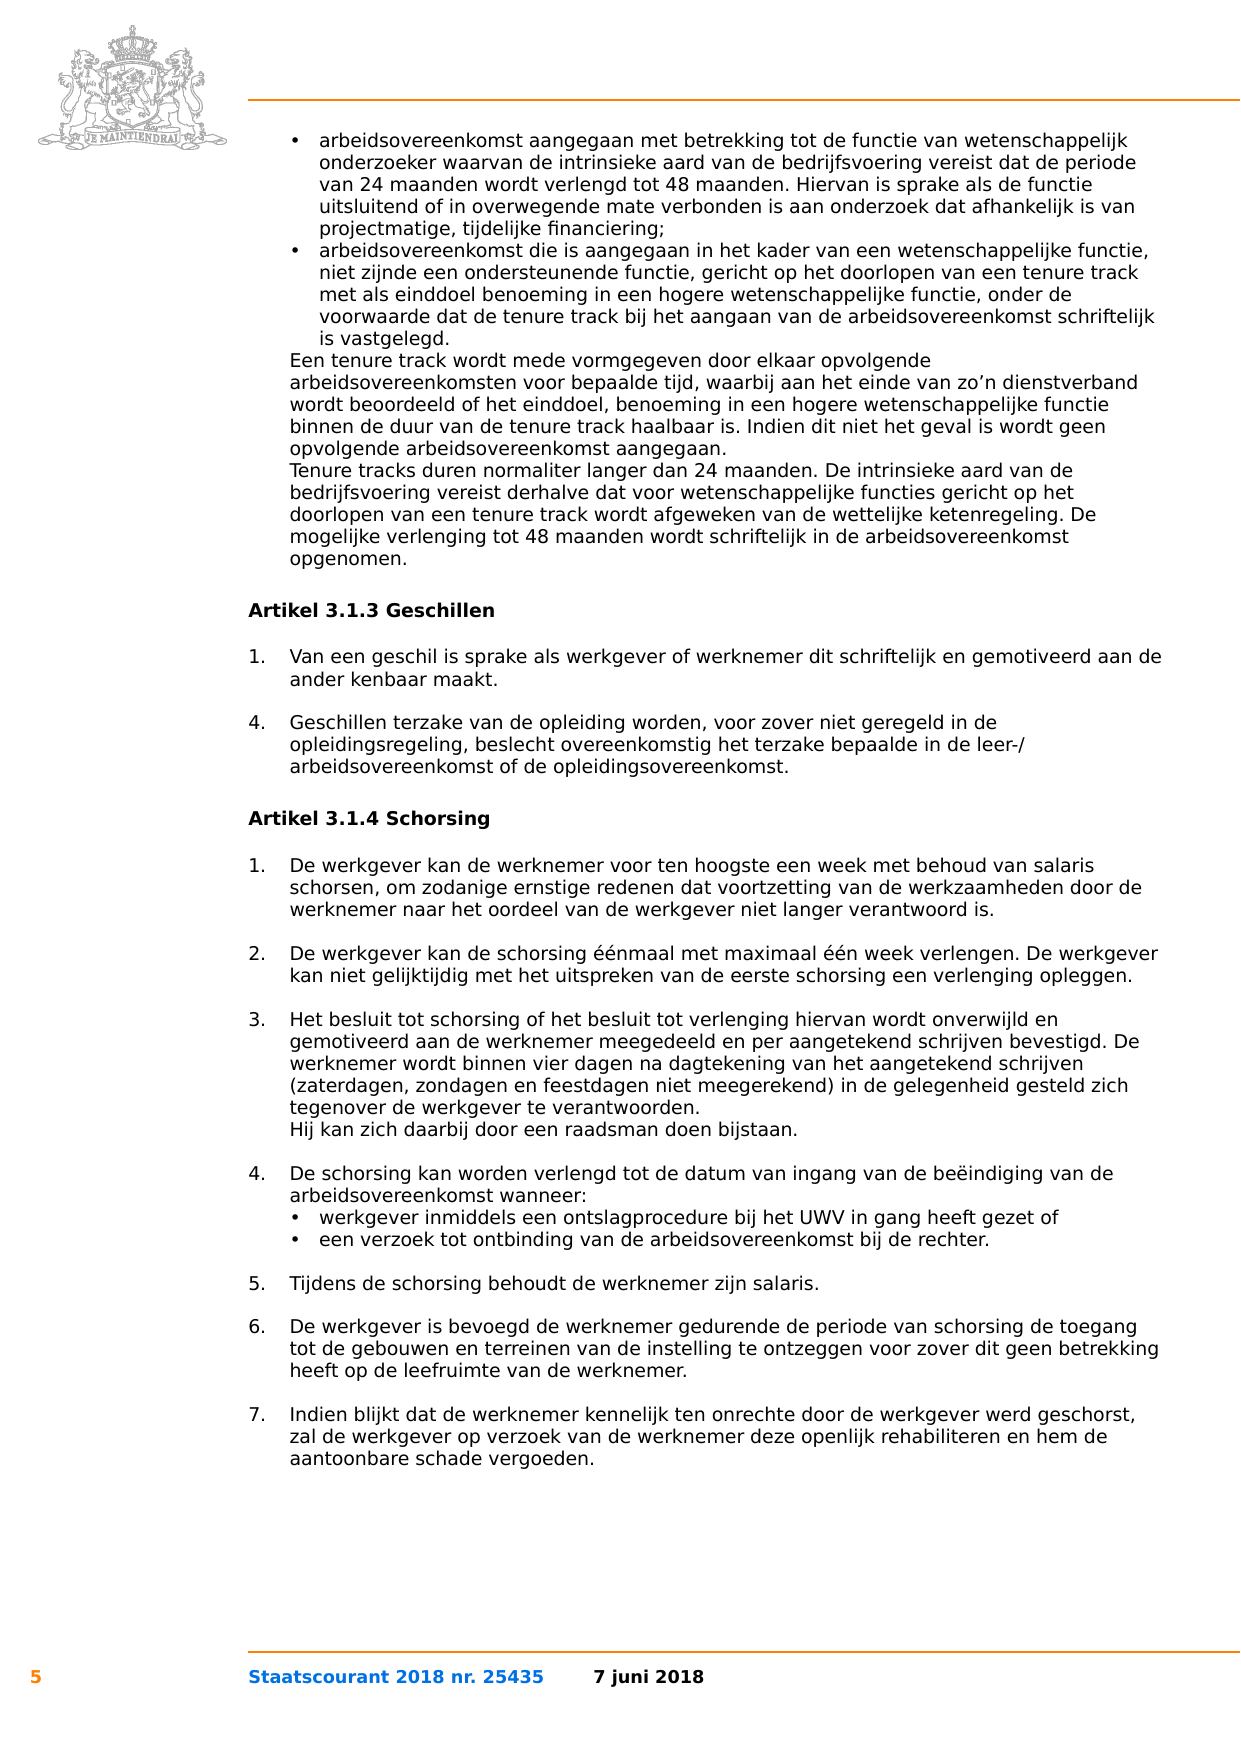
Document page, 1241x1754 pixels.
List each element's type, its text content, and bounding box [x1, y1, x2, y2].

picture [38, 25, 227, 150]
subtitle Artikel 3.1.4 Schorsing [248, 808, 1163, 830]
text 2. De werkgever kan de schorsing éénmaal met maximaal één week verlengen. De werkgever kan niet gelijktijdig met het uitspreken van de eerste schorsing een verlenging opleggen. [248, 943, 1163, 987]
subtitle Artikel 3.1.3 Geschillen [248, 599, 1163, 621]
text Een tenure track wordt mede vormgegeven door elkaar opvolgende arbeidsovereenkomsten voor bepaalde tijd, waarbij aan het einde van zo’n dienstverband wordt beoordeeld of het einddoel, benoeming in een hogere wetenschappelijke functie binnen de duur van de tenure track haalbaar is. Indien dit niet het geval is wordt geen opvolgende arbeidsovereenkomst aangegaan. [289, 350, 1163, 459]
text 5. Tijdens de schorsing behoudt de werknemer zijn salaris. [248, 1272, 1163, 1294]
text 4. De schorsing kan worden verlengd tot de datum van ingang van de beëindiging van de arbeidsovereenkomst wanneer: [248, 1163, 1163, 1207]
text 1. Van een geschil is sprake als werkgever of werknemer dit schriftelijk en gemotiveerd aan de ander kenbaar maakt. [248, 646, 1163, 690]
text • arbeidsovereenkomst die is aangegaan in het kader van een wetenschappelijke functie, niet zijnde een ondersteunende functie, gericht op het doorlopen van een tenure track met als einddoel benoeming in een hogere wetenschappelijke functie, onder de voorwaarde dat de tenure track bij het aangaan van de arbeidsovereenkomst schriftelijk is vastgelegd. [289, 240, 1163, 350]
text • arbeidsovereenkomst aangegaan met betrekking tot de functie van wetenschappelijk onderzoeker waarvan de intrinsieke aard van de bedrijfsvoering vereist dat de periode van 24 maanden wordt verlengd tot 48 maanden. Hiervan is sprake als de functie uitsluitend of in overwegende mate verbonden is aan onderzoek dat afhankelijk is van projectmatige, tijdelijke financiering; [289, 130, 1163, 240]
text 6. De werkgever is bevoegd de werknemer gedurende de periode van schorsing de toegang tot de gebouwen en terreinen van de instelling te ontzeggen voor zover dit geen betrekking heeft op de leefruimte van de werknemer. [248, 1316, 1163, 1382]
text • een verzoek tot ontbinding van de arbeidsovereenkomst bij de rechter. [289, 1228, 1163, 1251]
text 1. De werkgever kan de werknemer voor ten hoogste een week met behoud van salaris schorsen, om zodanige ernstige redenen dat voortzetting van de werkzaamheden door de werknemer naar het oordeel van de werkgever niet langer verantwoord is. [248, 855, 1163, 921]
text 3. Het besluit tot schorsing of het besluit tot verlenging hiervan wordt onverwijld en gemotiveerd aan de werknemer meegedeeld en per aangetekend schrijven bevestigd. De werknemer wordt binnen vier dagen na dagtekening van het aangetekend schrijven (zaterdagen, zondagen en feestdagen niet meegerekend) in de gelegenheid gesteld zich tegenover de werkgever te verantwoorden. [248, 1009, 1163, 1119]
text Hij kan zich daarbij door een raadsman doen bijstaan. [289, 1119, 1163, 1141]
text • werkgever inmiddels een ontslagprocedure bij het UWV in gang heeft gezet of [289, 1207, 1163, 1228]
text Tenure tracks duren normaliter langer dan 24 maanden. De intrinsieke aard van de bedrijfsvoering vereist derhalve dat voor wetenschappelijke functies gericht op het doorlopen van een tenure track wordt afgeweken van de wettelijke ketenregeling. De mogelijke verlenging tot 48 maanden wordt schriftelijk in de arbeidsovereenkomst opgenomen. [289, 459, 1163, 569]
text 7. Indien blijkt dat de werknemer kennelijk ten onrechte door de werkgever werd geschorst, zal de werkgever op verzoek van de werknemer deze openlijk rehabiliteren en hem de aantoonbare schade vergoeden. [248, 1404, 1163, 1470]
text 4. Geschillen terzake van de opleiding worden, voor zover niet geregeld in de opleidingsregeling, beslecht overeenkomstig het terzake bepaalde in de leer-/ arbeidsovereenkomst of de opleidingsovereenkomst. [248, 712, 1163, 778]
